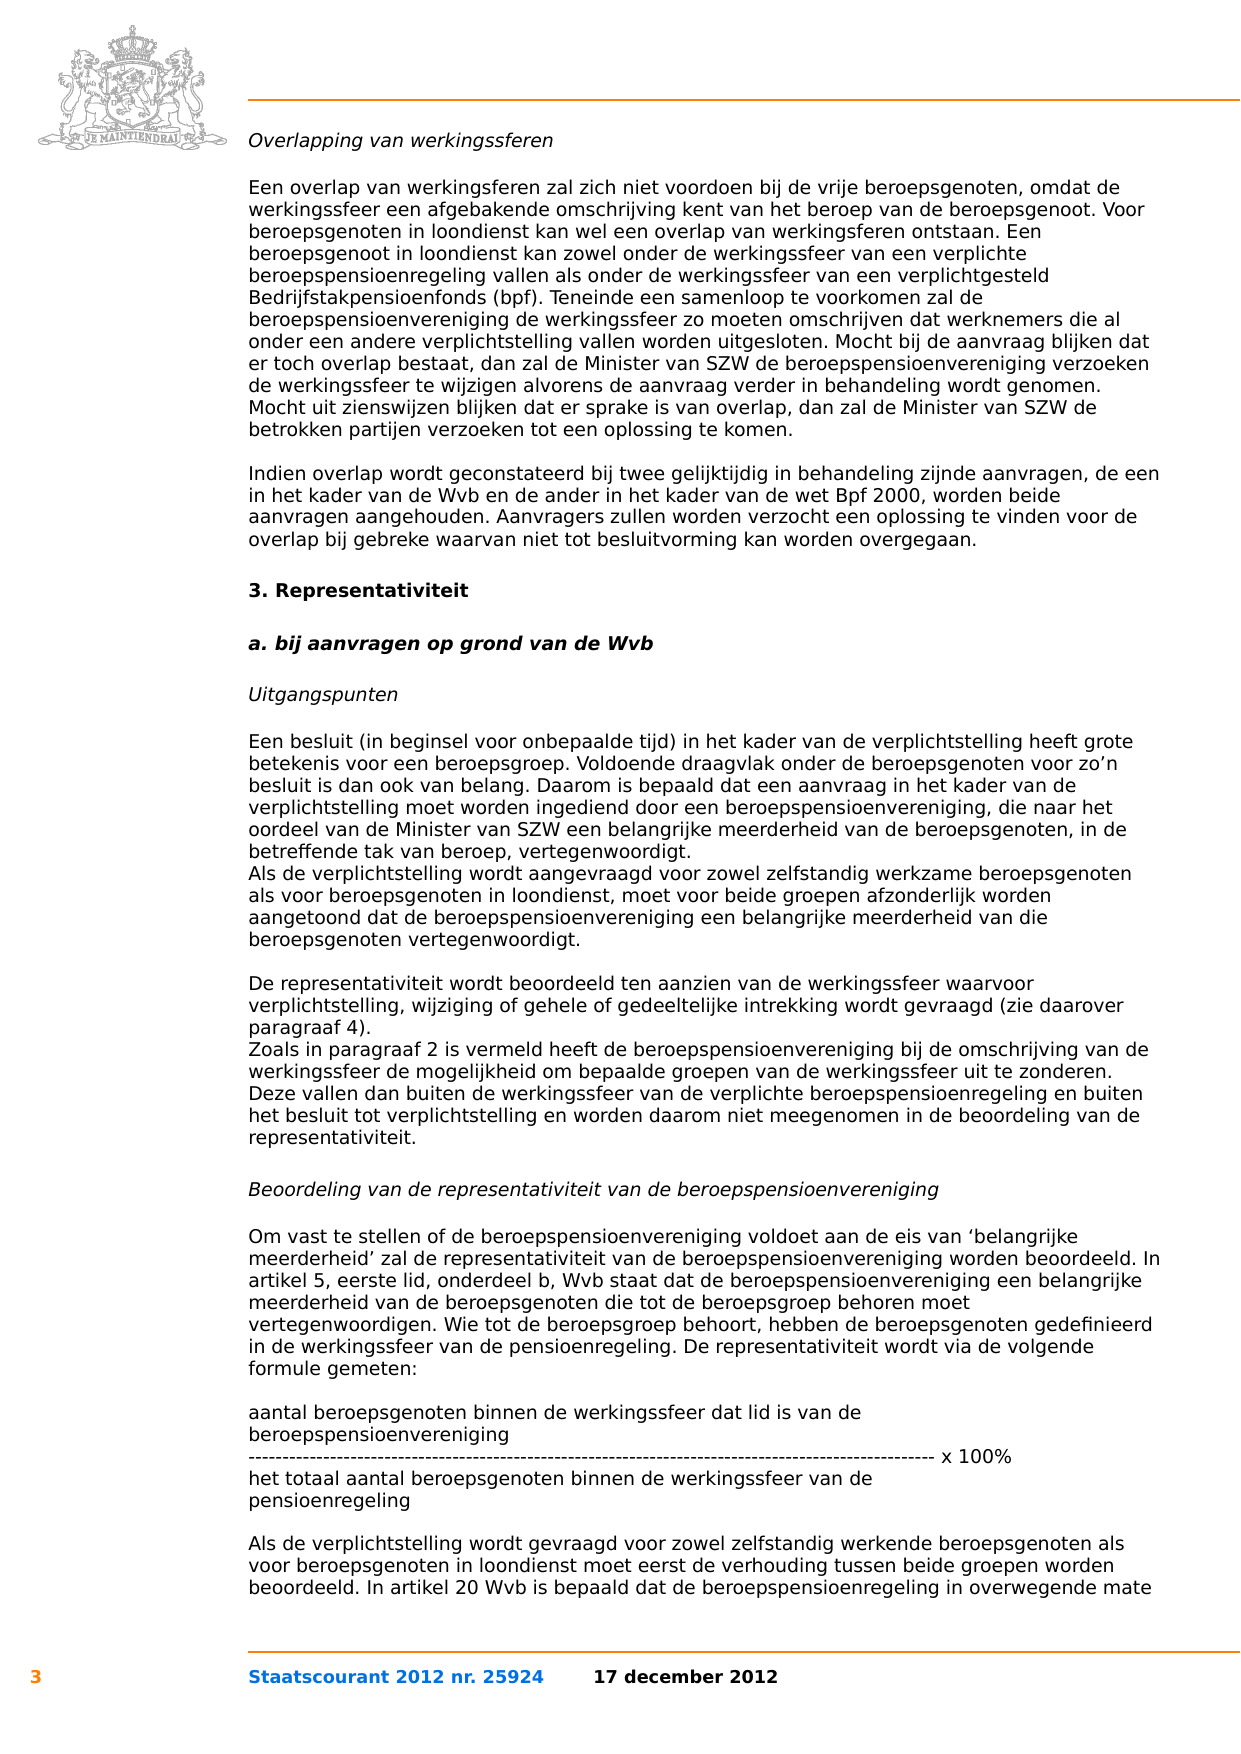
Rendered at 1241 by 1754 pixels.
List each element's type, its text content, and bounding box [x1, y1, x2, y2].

text Mocht uit zienswijzen blijken dat er sprake is van overlap, dan zal de Minister van SZW de betrokken partijen verzoeken tot een oplossing te komen. [248, 397, 1163, 441]
text Als de verplichtstelling wordt gevraagd voor zowel zelfstandig werkende beroepsgenoten als voor beroepsgenoten in loondienst moet eerst de verhouding tussen beide groepen worden beoordeeld. In artikel 20 Wvb is bepaald dat de beroepspensioenregeling in overwegende mate [248, 1533, 1163, 1599]
subtitle Overlapping van werkingssferen [248, 130, 1163, 152]
text Een besluit (in beginsel voor onbepaalde tijd) in het kader van de verplichtstelling heeft grote betekenis voor een beroepsgroep. Voldoende draagvlak onder de beroepsgenoten voor zo’n besluit is dan ook van belang. Daarom is bepaald dat een aanvraag in het kader van de verplichtstelling moet worden ingediend door een beroepspensioenvereniging, die naar het oordeel van de Minister van SZW een belangrijke meerderheid van de beroepsgenoten, in de betreffende tak van beroep, vertegenwoordigt. [248, 731, 1163, 863]
subtitle Uitgangspunten [248, 684, 1163, 706]
subtitle Beoordeling van de representativiteit van de beroepspensioenvereniging [248, 1179, 1163, 1201]
picture [38, 25, 227, 150]
text ----------------------------------------------------------------------------------------------------- x 100% [248, 1446, 1163, 1467]
text Als de verplichtstelling wordt aangevraagd voor zowel zelfstandig werkzame beroepsgenoten als voor beroepsgenoten in loondienst, moet voor beide groepen afzonderlijk worden aangetoond dat de beroepspensioenvereniging een belangrijke meerderheid van die beroepsgenoten vertegenwoordigt. [248, 863, 1163, 951]
subtitle 3. Representativiteit [248, 580, 1163, 602]
text beroepspensioenvereniging [248, 1423, 1163, 1446]
subtitle a. bij aanvragen op grond van de Wvb [248, 632, 1163, 654]
text aantal beroepsgenoten binnen de werkingssfeer dat lid is van de [248, 1402, 1163, 1423]
text Om vast te stellen of de beroepspensioenvereniging voldoet aan de eis van ‘belangrijke meerderheid’ zal de representativiteit van de beroepspensioenvereniging worden beoordeeld. In artikel 5, eerste lid, onderdeel b, Wvb staat dat de beroepspensioenvereniging een belangrijke meerderheid van de beroepsgenoten die tot de beroepsgroep behoren moet vertegenwoordigen. Wie tot de beroepsgroep behoort, hebben de beroepsgenoten gedefinieerd in de werkingssfeer van de pensioenregeling. De representativiteit wordt via de volgende formule gemeten: [248, 1226, 1163, 1380]
text het totaal aantal beroepsgenoten binnen de werkingssfeer van de [248, 1467, 1163, 1489]
text pensioenregeling [248, 1489, 1163, 1511]
text Zoals in paragraaf 2 is vermeld heeft de beroepspensioenvereniging bij de omschrijving van de werkingssfeer de mogelijkheid om bepaalde groepen van de werkingssfeer uit te zonderen. Deze vallen dan buiten de werkingssfeer van de verplichte beroepspensioenregeling en buiten het besluit tot verplichtstelling en worden daarom niet meegenomen in de beoordeling van de representativiteit. [248, 1039, 1163, 1149]
text Indien overlap wordt geconstateerd bij twee gelijktijdig in behandeling zijnde aanvragen, de een in het kader van de Wvb en de ander in het kader van de wet Bpf 2000, worden beide aanvragen aangehouden. Aanvragers zullen worden verzocht een oplossing te vinden voor de overlap bij gebreke waarvan niet tot besluitvorming kan worden overgegaan. [248, 462, 1163, 550]
text Een overlap van werkingsferen zal zich niet voordoen bij de vrije beroepsgenoten, omdat de werkingssfeer een afgebakende omschrijving kent van het beroep van de beroepsgenoot. Voor beroepsgenoten in loondienst kan wel een overlap van werkingsferen ontstaan. Een beroepsgenoot in loondienst kan zowel onder de werkingssfeer van een verplichte beroepspensioenregeling vallen als onder de werkingssfeer van een verplichtgesteld Bedrijfstakpensioenfonds (bpf). Teneinde een samenloop te voorkomen zal de beroepspensioenvereniging de werkingssfeer zo moeten omschrijven dat werknemers die al onder een andere verplichtstelling vallen worden uitgesloten. Mocht bij de aanvraag blijken dat er toch overlap bestaat, dan zal de Minister van SZW de beroepspensioenvereniging verzoeken de werkingssfeer te wijzigen alvorens de aanvraag verder in behandeling wordt genomen. [248, 177, 1163, 397]
text De representativiteit wordt beoordeeld ten aanzien van de werkingssfeer waarvoor verplichtstelling, wijziging of gehele of gedeeltelijke intrekking wordt gevraagd (zie daarover paragraaf 4). [248, 973, 1163, 1039]
